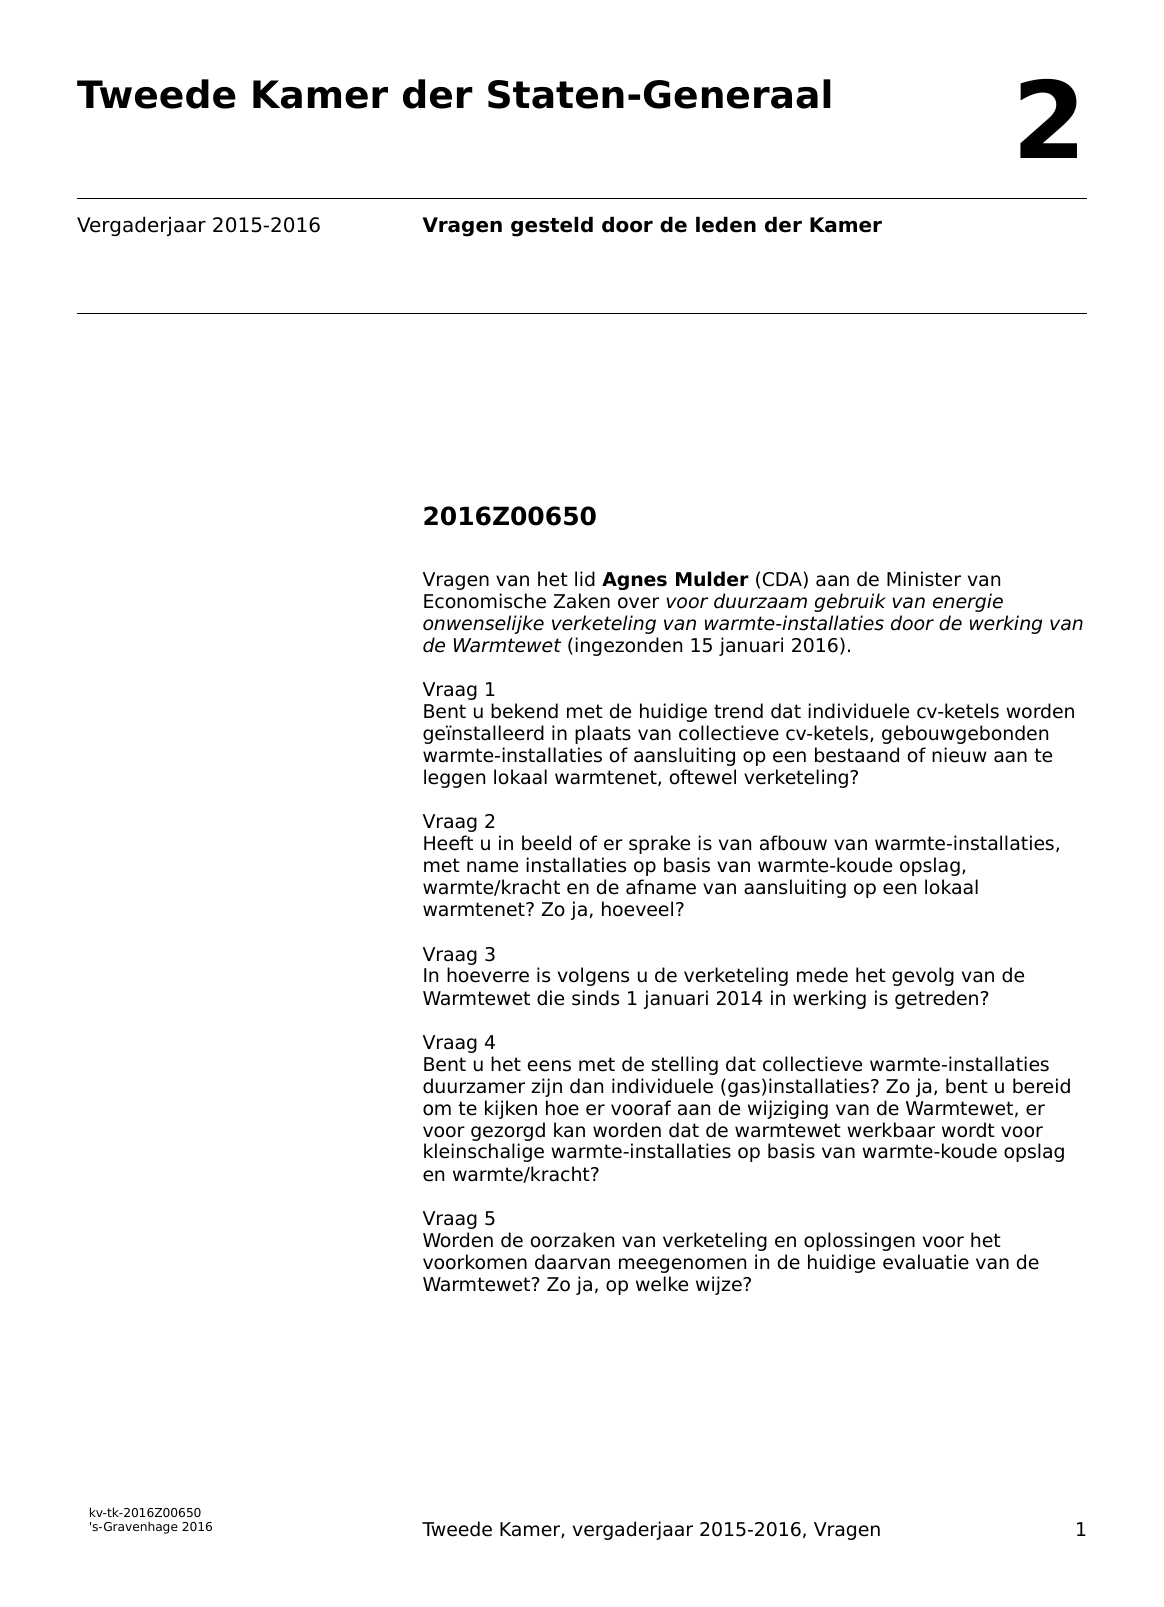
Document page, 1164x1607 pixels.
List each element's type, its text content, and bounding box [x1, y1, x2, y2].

table_header 2 [886, 59, 1087, 198]
text 2016Z00650 [422, 502, 1087, 531]
text Vraag 4 [422, 1032, 1087, 1053]
text Vraag 2 [422, 811, 1087, 833]
table_cell Vragen gesteld door de leden der Kamer [422, 199, 1087, 313]
table_header Tweede Kamer der Staten-Generaal [77, 59, 886, 198]
text Vragen van het lid Agnes Mulder (CDA) aan de Minister van Economische Zaken over voor duurzaam gebruik van energie onwenselijke verketeling van warmte-installaties door de werking van de Warmtewet (ingezonden 15 januari 2016). [422, 569, 1087, 657]
text 's-Gravenhage 2016 [88, 1520, 323, 1534]
text Vraag 5 [422, 1208, 1087, 1229]
text Heeft u in beeld of er sprake is van afbouw van warmte-installaties, met name installaties op basis van warmte-koude opslag, warmte/kracht en de afname van aansluiting op een lokaal warmtenet? Zo ja, hoeveel? [422, 833, 1087, 921]
text In hoeverre is volgens u de verketeling mede het gevolg van de Warmtewet die sinds 1 januari 2014 in werking is getreden? [422, 965, 1087, 1009]
text Bent u bekend met de huidige trend dat individuele cv-ketels worden geïnstalleerd in plaats van collectieve cv-ketels, gebouwgebonden warmte-installaties of aansluiting op een bestaand of nieuw aan te leggen lokaal warmtenet, oftewel verketeling? [422, 701, 1087, 789]
text kv-tk-2016Z00650 [88, 1506, 323, 1520]
table_cell Vergaderjaar 2015-2016 [77, 199, 422, 313]
text Bent u het eens met de stelling dat collectieve warmte-installaties duurzamer zijn dan individuele (gas)installaties? Zo ja, bent u bereid om te kijken hoe er vooraf aan de wijziging van de Warmtewet, er voor gezorgd kan worden dat de warmtewet werkbaar wordt voor kleinschalige warmte-installaties op basis van warmte-koude opslag en warmte/kracht? [422, 1053, 1087, 1185]
text Worden de oorzaken van verketeling en oplossingen voor het voorkomen daarvan meegenomen in de huidige evaluatie van de Warmtewet? Zo ja, op welke wijze? [422, 1229, 1087, 1296]
text Vraag 1 [422, 679, 1087, 701]
text Vraag 3 [422, 943, 1087, 965]
